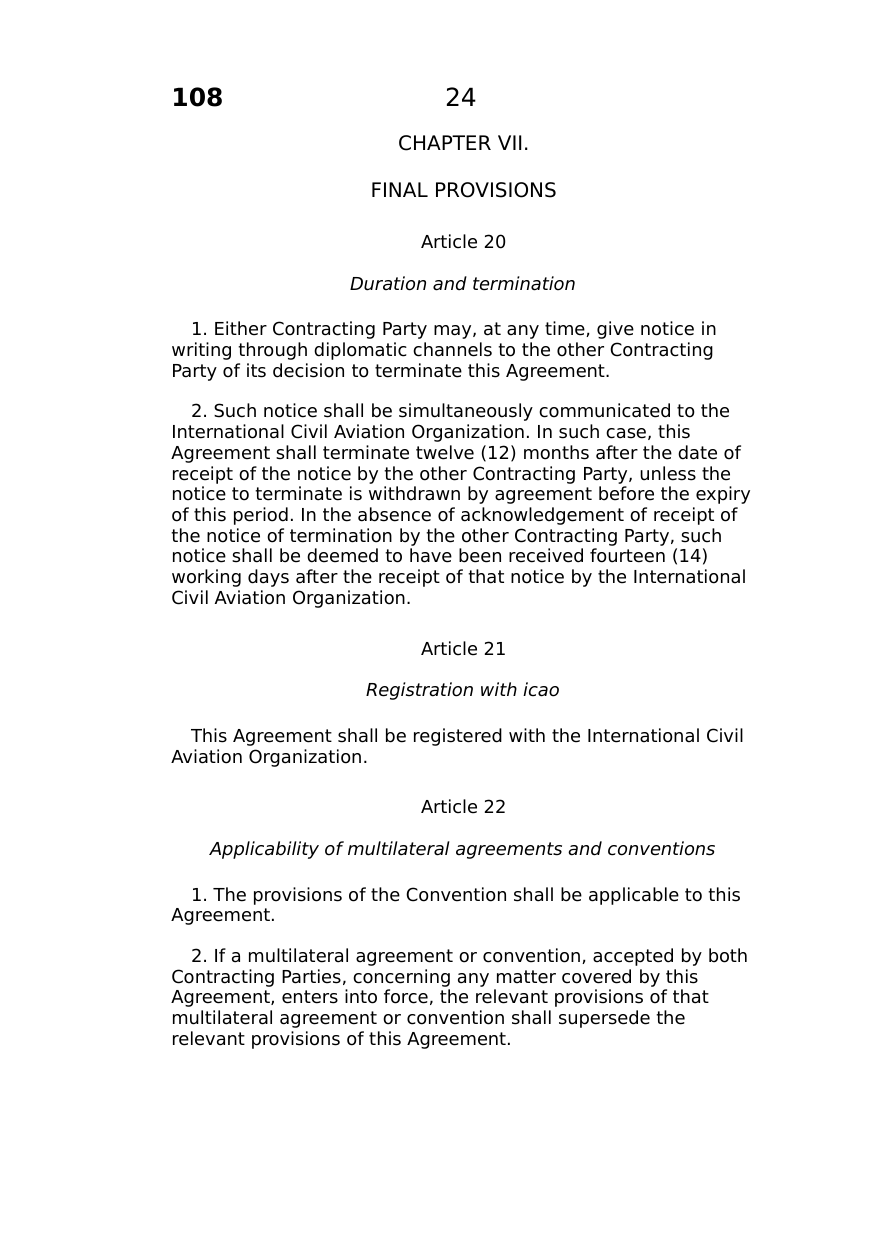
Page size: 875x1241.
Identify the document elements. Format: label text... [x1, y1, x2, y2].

text 2. If a multilateral agreement or convention, accepted by both Contracting Parties, concerning any matter covered by this Agreement, enters into force, the relevant provisions of that multilateral agreement or convention shall supersede the relevant provisions of this Agreement. [171, 946, 756, 1049]
subtitle CHAPTER VII. FINAL PROVISIONS [171, 132, 756, 202]
subtitle Article 22 Applicability of multilateral agreements and conventions [171, 797, 756, 859]
text 2. Such notice shall be simultaneously communicated to the International Civil Aviation Organization. In such case, this Agreement shall terminate twelve (12) months after the date of receipt of the notice by the other Contracting Party, unless the notice to terminate is withdrawn by agreement before the expiry of this period. In the absence of acknowledgement of receipt of the notice of termination by the other Contracting Party, such notice shall be deemed to have been received fourteen (14) working days after the receipt of that notice by the International Civil Aviation Organization. [171, 401, 756, 608]
text 1. The provisions of the Convention shall be applicable to this Agreement. [171, 884, 756, 926]
text This Agreement shall be registered with the International Civil Aviation Organization. [171, 726, 756, 767]
subtitle Article 20 Duration and termination [171, 232, 756, 294]
subtitle Article 21 Registration with icao [171, 638, 756, 701]
text 1. Either Contracting Party may, at any time, give notice in writing through diplomatic channels to the other Contracting Party of its decision to terminate this Agreement. [171, 319, 756, 381]
